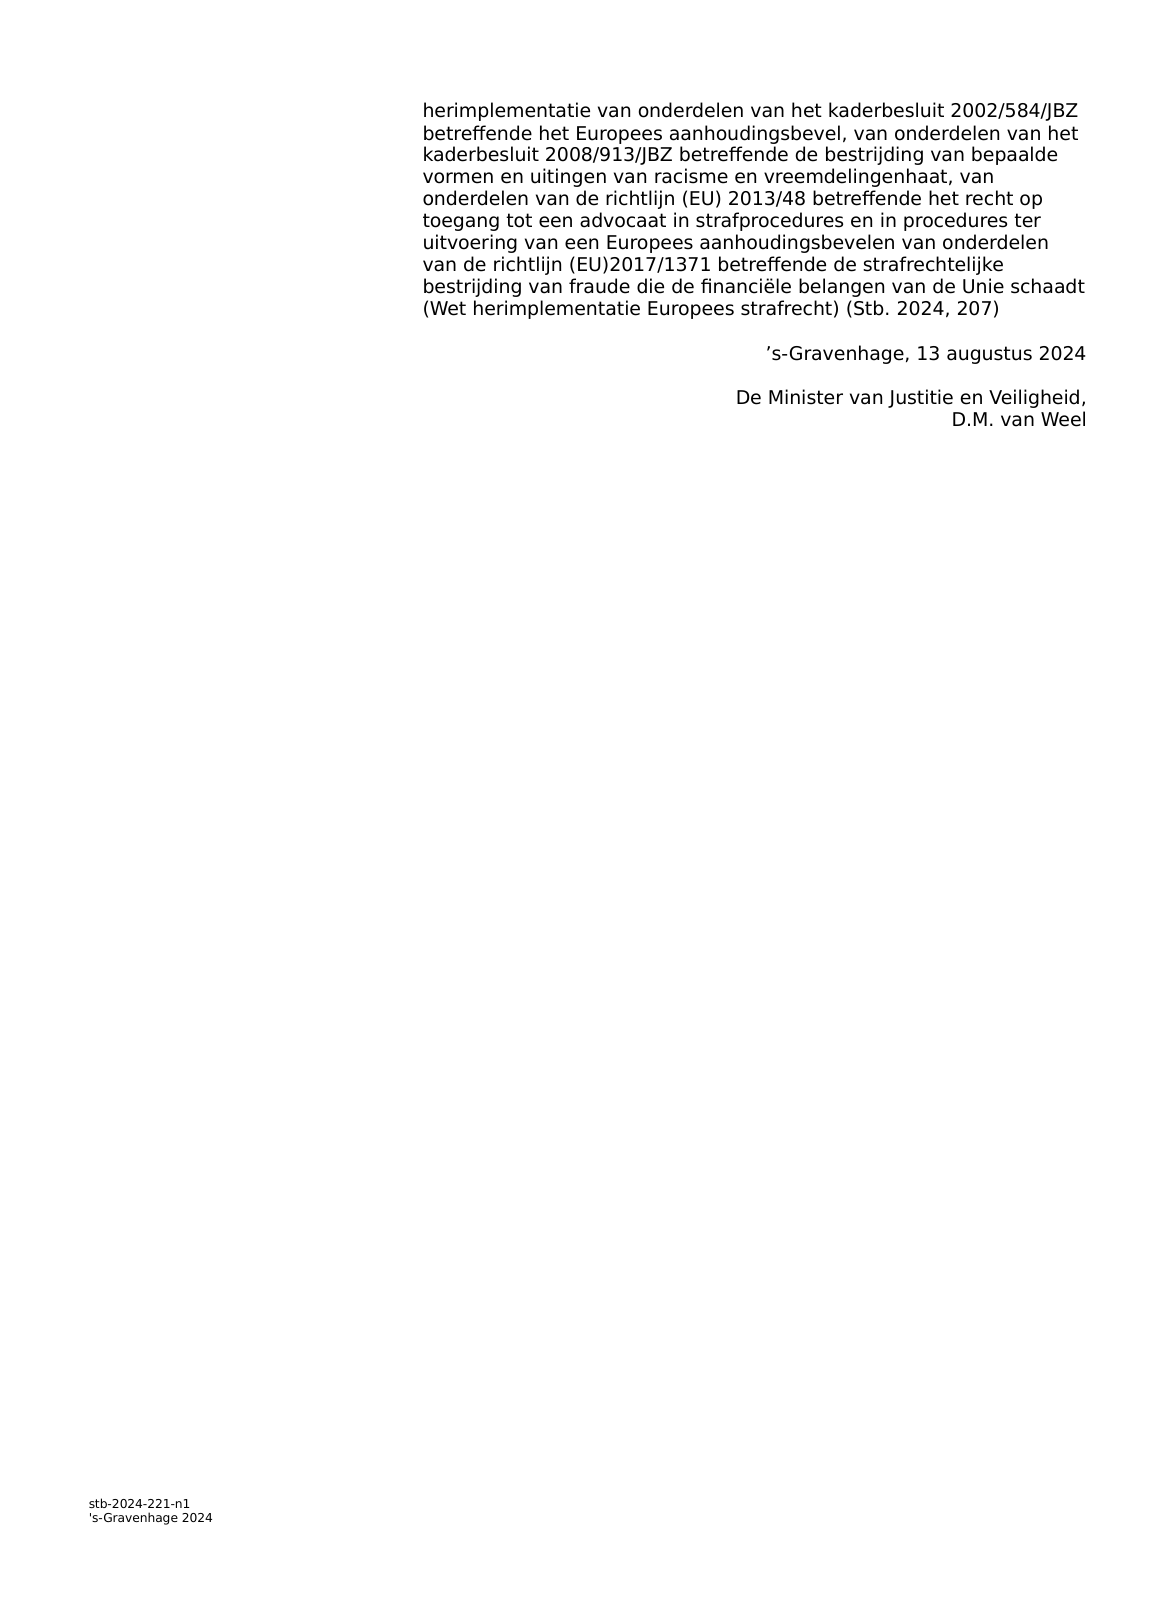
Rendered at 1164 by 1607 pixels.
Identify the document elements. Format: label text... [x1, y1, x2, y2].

text stb-2024-221-n1 [88, 1497, 323, 1511]
text De Minister van Justitie en Veiligheid, D.M. van Weel [422, 387, 1087, 431]
text 's-Gravenhage 2024 [88, 1511, 323, 1525]
text herimplementatie van onderdelen van het kaderbesluit 2002/584/JBZ betreffende het Europees aanhoudingsbevel, van onderdelen van het kaderbesluit 2008/913/JBZ betreffende de bestrijding van bepaalde vormen en uitingen van racisme en vreemdelingenhaat, van onderdelen van de richtlijn (EU) 2013/48 betreffende het recht op toegang tot een advocaat in strafprocedures en in procedures ter uitvoering van een Europees aanhoudingsbevelen van onderdelen van de richtlijn (EU)2017/1371 betreffende de strafrechtelijke bestrijding van fraude die de financiële belangen van de Unie schaadt (Wet herimplementatie Europees strafrecht) (Stb. 2024, 207) [422, 100, 1087, 320]
text ’s-Gravenhage, 13 augustus 2024 [422, 342, 1087, 364]
